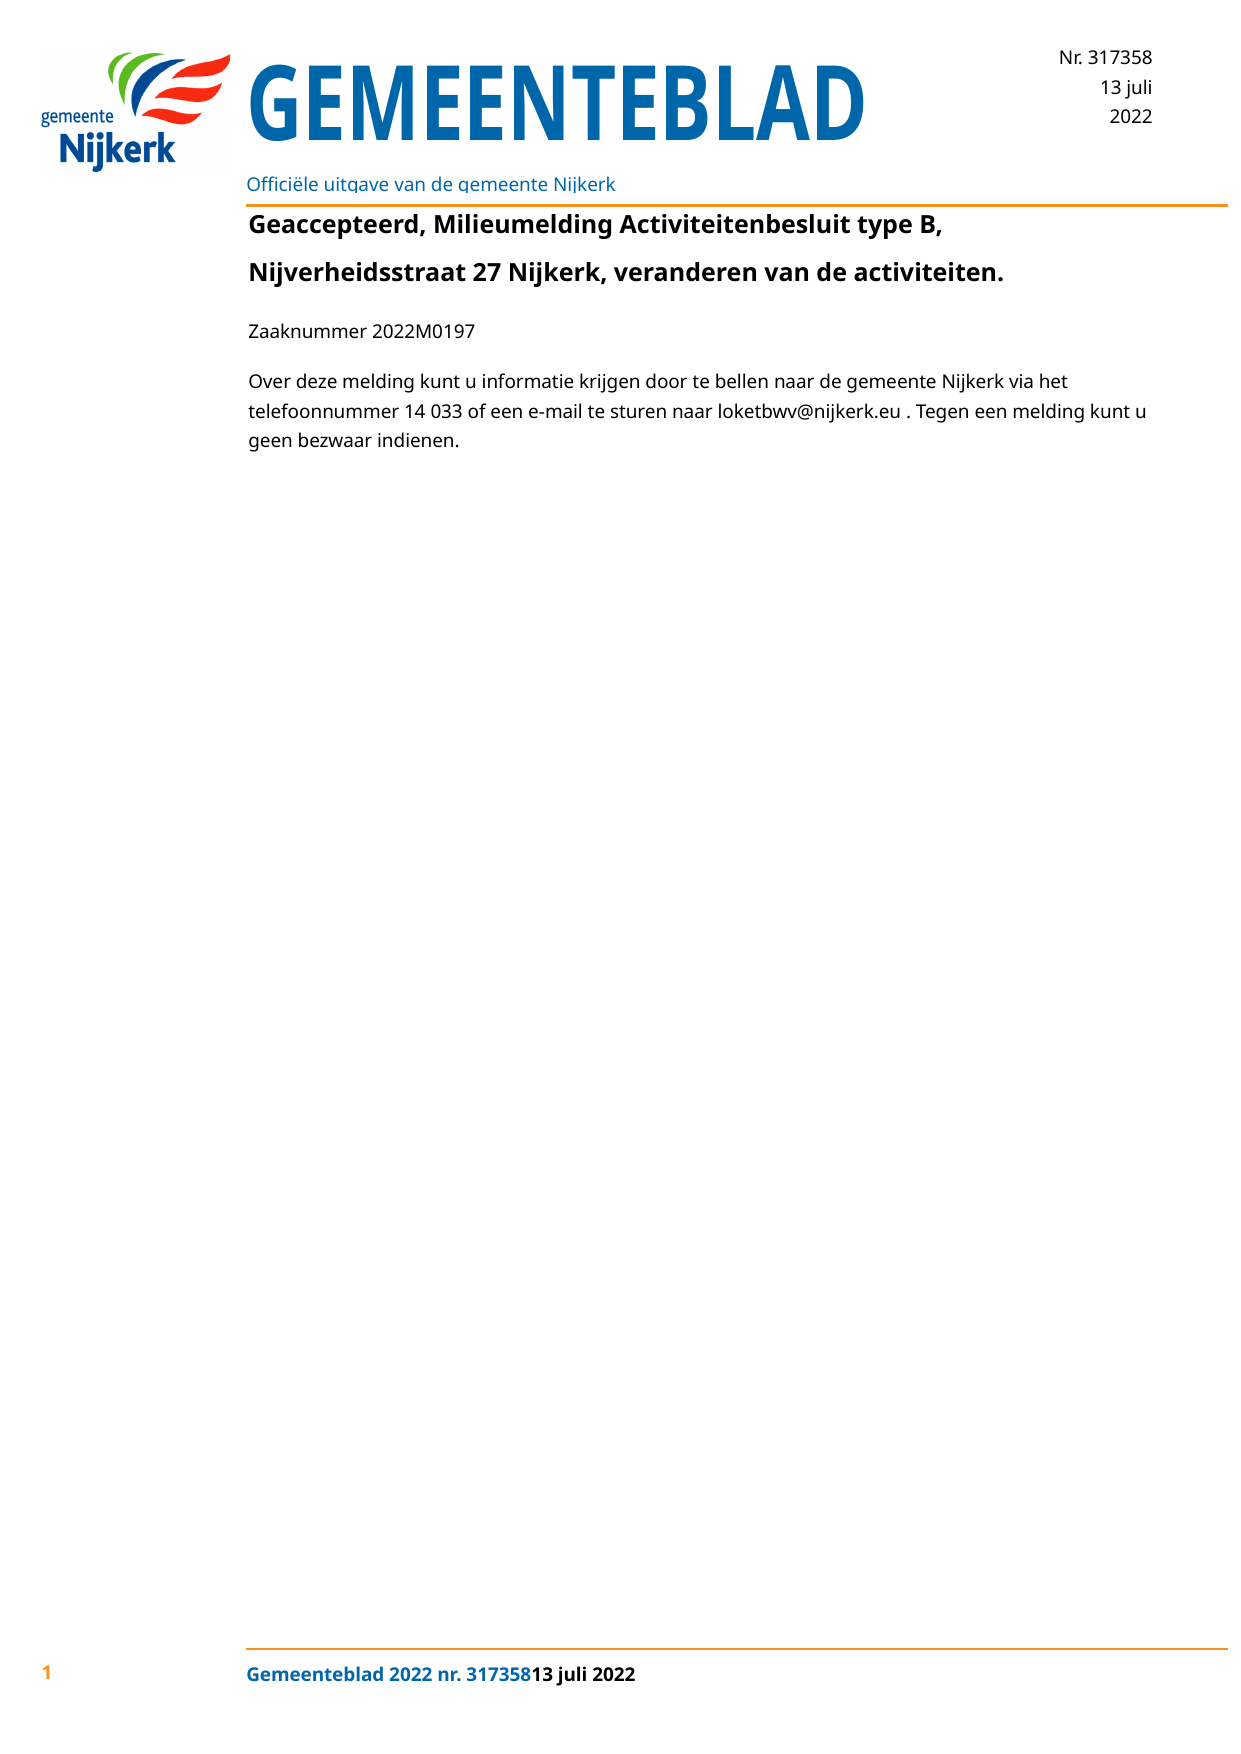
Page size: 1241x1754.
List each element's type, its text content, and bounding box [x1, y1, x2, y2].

text Geaccepteerd, Milieumelding Activiteitenbesluit type B, Nijverheidsstraat 27 Nijkerk, veranderen van de activiteiten. [248, 207, 1152, 288]
picture [41, 47, 231, 172]
text Over deze melding kunt u informatie krijgen door te bellen naar de gemeente Nijkerk via het telefoonnummer 14 033 of een e-mail te sturen naar loketbwv@nijkerk.eu . Tegen een melding kunt u geen bezwaar indienen. [248, 368, 1152, 453]
text Zaaknummer 2022M0197 [248, 318, 1152, 344]
